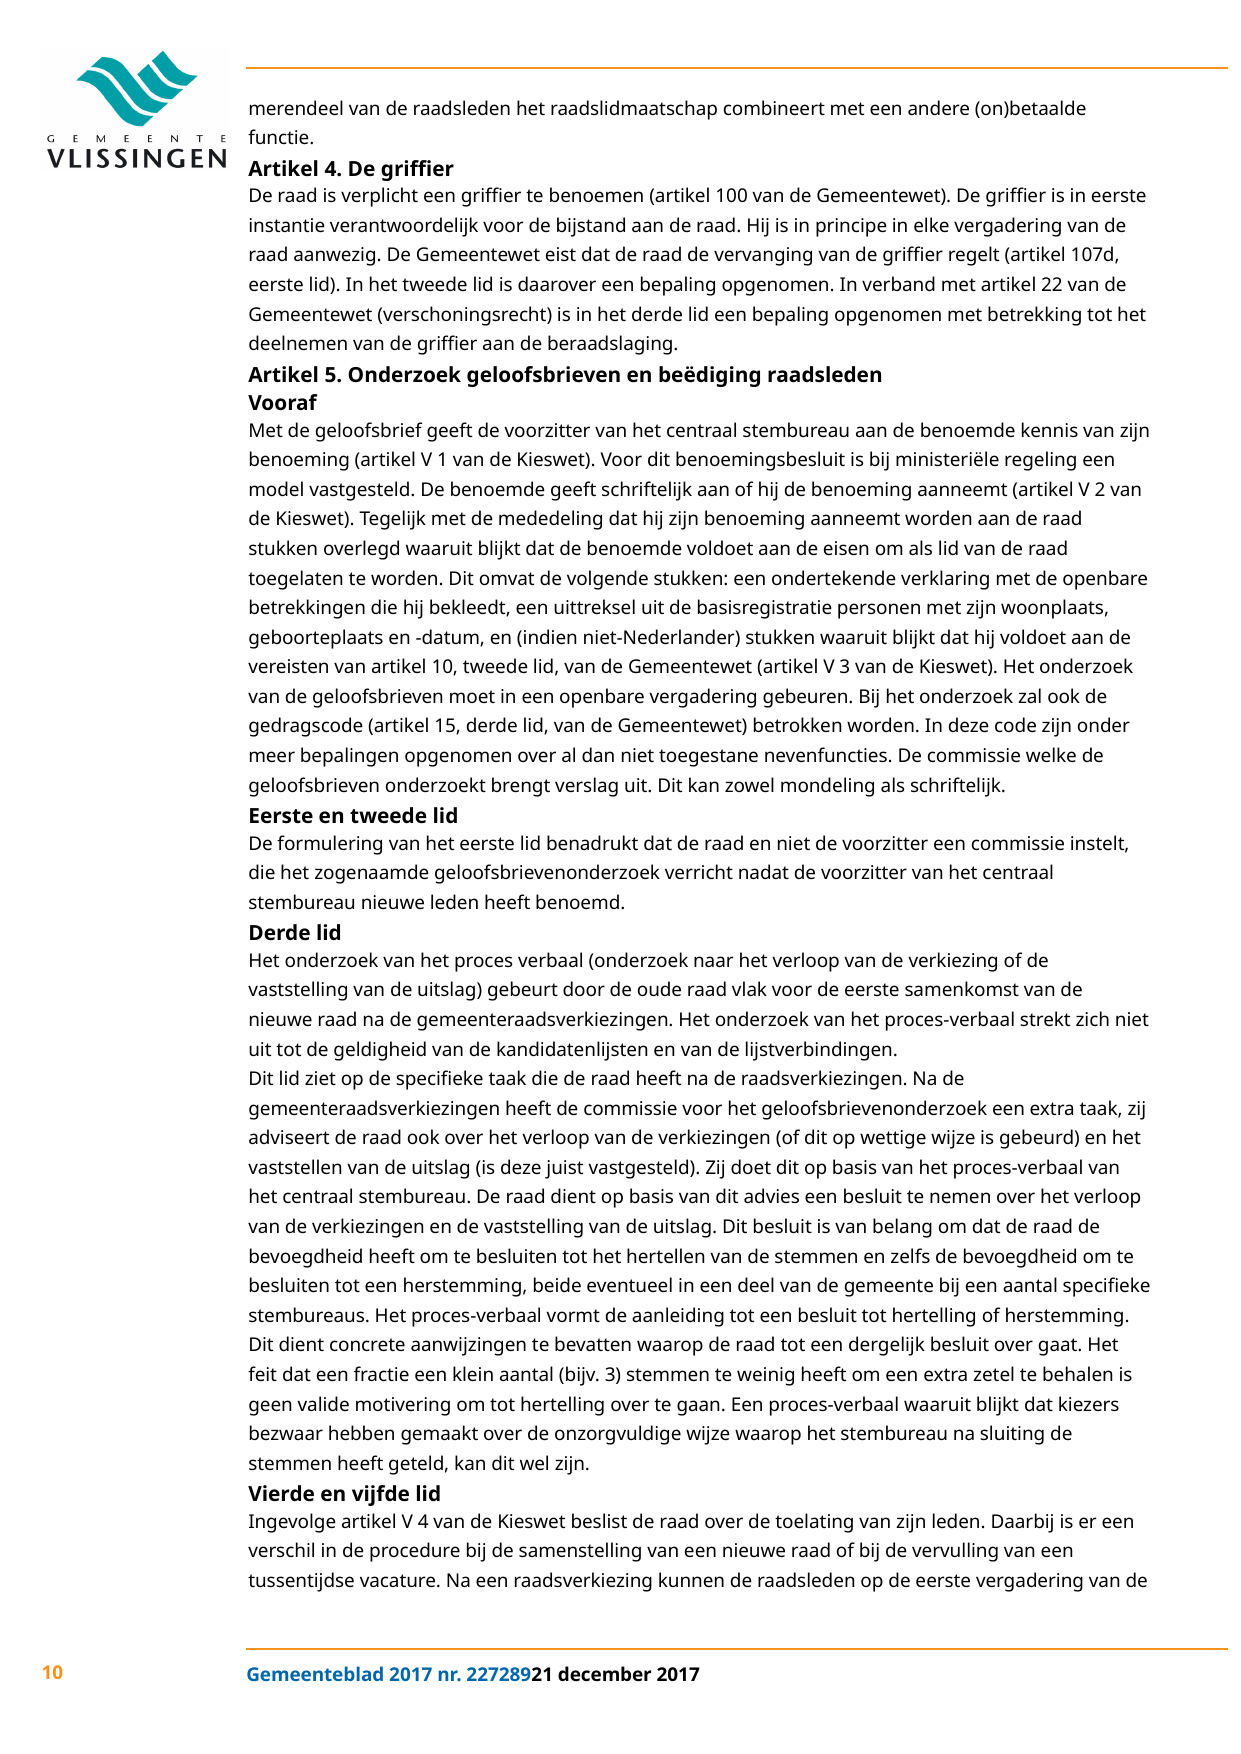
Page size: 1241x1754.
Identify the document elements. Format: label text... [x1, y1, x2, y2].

text Dit lid ziet op de specifieke taak die de raad heeft na de raadsverkiezingen. Na de gemeenteraadsverkiezingen heeft de commissie voor het geloofsbrievenonderzoek een extra taak, zij adviseert de raad ook over het verloop van de verkiezingen (of dit op wettige wijze is gebeurd) en het vaststellen van de uitslag (is deze juist vastgesteld). Zij doet dit op basis van het proces-verbaal van het centraal stembureau. De raad dient op basis van dit advies een besluit te nemen over het verloop van de verkiezingen en de vaststelling van de uitslag. Dit besluit is van belang om dat de raad de bevoegdheid heeft om te besluiten tot het hertellen van de stemmen en zelfs de bevoegdheid om te besluiten tot een herstemming, beide eventueel in een deel van de gemeente bij een aantal specifieke stembureaus. Het proces-verbaal vormt de aanleiding tot een besluit tot hertelling of herstemming. Dit dient concrete aanwijzingen te bevatten waarop de raad tot een dergelijk besluit over gaat. Het feit dat een fractie een klein aantal (bijv. 3) stemmen te weinig heeft om een extra zetel te behalen is geen valide motivering om tot hertelling over te gaan. Een proces-verbaal waaruit blijkt dat kiezers bezwaar hebben gemaakt over de onzorgvuldige wijze waarop het stembureau na sluiting de stemmen heeft geteld, kan dit wel zijn. [248, 1065, 1152, 1476]
text Artikel 4. De griffier [248, 154, 1152, 182]
text De formulering van het eerste lid benadrukt dat de raad en niet de voorzitter een commissie instelt, die het zogenaamde geloofsbrievenonderzoek verricht nadat de voorzitter van het centraal stembureau nieuwe leden heeft benoemd. [248, 830, 1152, 915]
text Het onderzoek van het proces verbaal (onderzoek naar het verloop van de verkiezing of de vaststelling van de uitslag) gebeurt door de oude raad vlak voor de eerste samenkomst van de nieuwe raad na de gemeenteraadsverkiezingen. Het onderzoek van het proces-verbaal strekt zich niet uit tot de geldigheid van de kandidatenlijsten en van de lijstverbindingen. [248, 947, 1152, 1061]
text Met de geloofsbrief geeft de voorzitter van het centraal stembureau aan de benoemde kennis van zijn benoeming (artikel V 1 van de Kieswet). Voor dit benoemingsbesluit is bij ministeriële regeling een model vastgesteld. De benoemde geeft schriftelijk aan of hij de benoeming aanneemt (artikel V 2 van de Kieswet). Tegelijk met de mededeling dat hij zijn benoeming aanneemt worden aan de raad stukken overlegd waaruit blijkt dat de benoemde voldoet aan de eisen om als lid van de raad toegelaten te worden. Dit omvat de volgende stukken: een ondertekende verklaring met de openbare betrekkingen die hij bekleedt, een uittreksel uit de basisregistratie personen met zijn woonplaats, geboorteplaats en -datum, en (indien niet-Nederlander) stukken waaruit blijkt dat hij voldoet aan de vereisten van artikel 10, tweede lid, van de Gemeentewet (artikel V 3 van de Kieswet). Het onderzoek van de geloofsbrieven moet in een openbare vergadering gebeuren. Bij het onderzoek zal ook de gedragscode (artikel 15, derde lid, van de Gemeentewet) betrokken worden. In deze code zijn onder meer bepalingen opgenomen over al dan niet toegestane nevenfuncties. De commissie welke de geloofsbrieven onderzoekt brengt verslag uit. Dit kan zowel mondeling als schriftelijk. [248, 417, 1152, 797]
text Artikel 5. Onderzoek geloofsbrieven en beëdiging raadsleden [248, 360, 1152, 388]
text Ingevolge artikel V 4 van de Kieswet beslist de raad over de toelating van zijn leden. Daarbij is er een verschil in de procedure bij de samenstelling van een nieuwe raad of bij de vervulling van een tussentijdse vacature. Na een raadsverkiezing kunnen de raadsleden op de eerste vergadering van de [248, 1508, 1152, 1593]
text Vierde en vijfde lid [248, 1479, 1152, 1508]
text Vooraf [248, 388, 1152, 417]
text Derde lid [248, 918, 1152, 947]
text De raad is verplicht een griffier te benoemen (artikel 100 van de Gemeentewet). De griffier is in eerste instantie verantwoordelijk voor de bijstand aan de raad. Hij is in principe in elke vergadering van de raad aanwezig. De Gemeentewet eist dat de raad de vervanging van de griffier regelt (artikel 107d, eerste lid). In het tweede lid is daarover een bepaling opgenomen. In verband met artikel 22 van de Gemeentewet (verschoningsrecht) is in het derde lid een bepaling opgenomen met betrekking tot het deelnemen van de griffier aan de beraadslaging. [248, 182, 1152, 356]
text Eerste en tweede lid [248, 801, 1152, 830]
picture [41, 47, 231, 172]
text merendeel van de raadsleden het raadslidmaatschap combineert met een andere (on)betaalde functie. [248, 95, 1152, 150]
